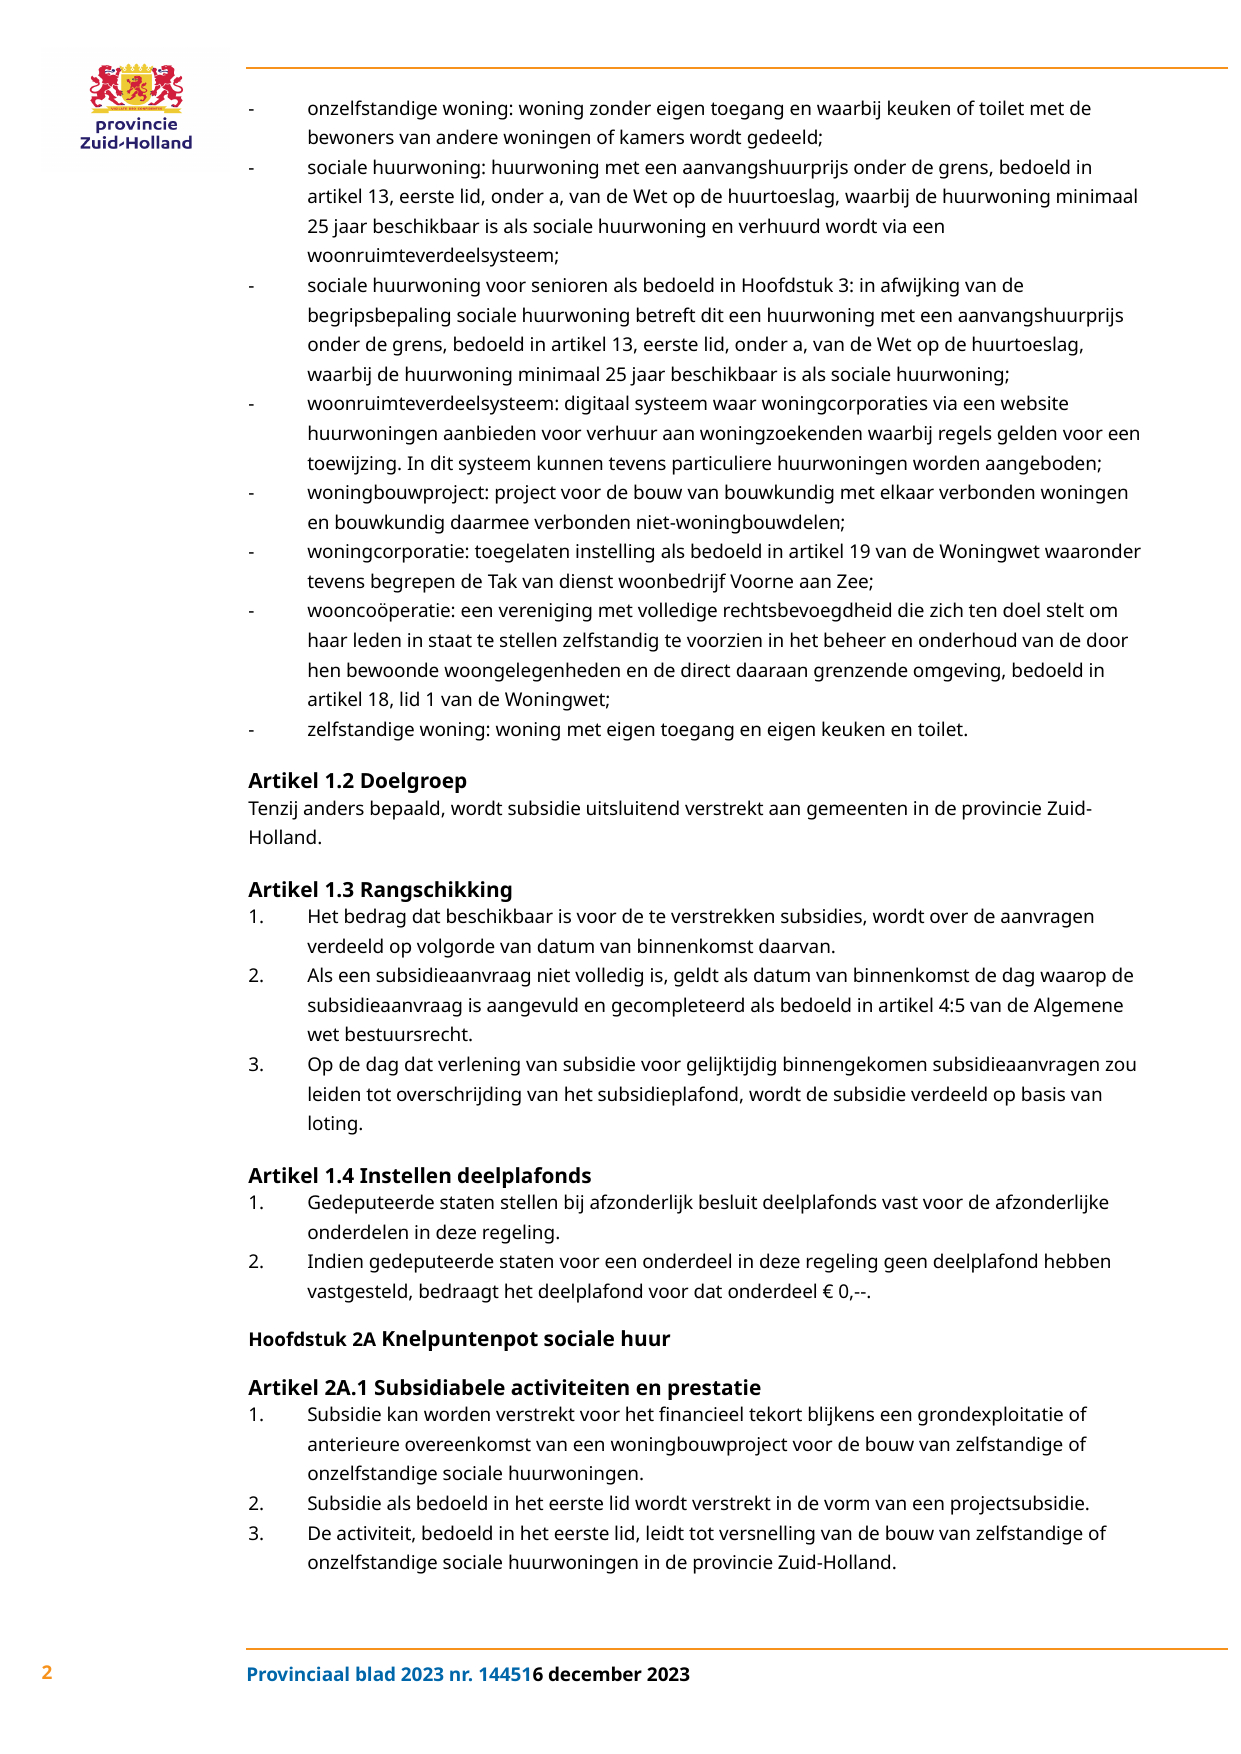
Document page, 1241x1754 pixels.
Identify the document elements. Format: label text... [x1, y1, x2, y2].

list onzelfstandige woning: woning zonder eigen toegang en waarbij keuken of toilet met de bewoners van andere woningen of kamers wordt gedeeld; [248, 95, 1152, 150]
list wooncoöperatie: een vereniging met volledige rechtsbevoegdheid die zich ten doel stelt om haar leden in staat te stellen zelfstandig te voorzien in het beheer en onderhoud van de door hen bewoonde woongelegenheden en de direct daaraan grenzende omgeving, bedoeld in artikel 18, lid 1 van de Woningwet; [248, 598, 1152, 712]
list Subsidie als bedoeld in het eerste lid wordt verstrekt in de vorm van een projectsubsidie. [248, 1490, 1152, 1516]
list Het bedrag dat beschikbaar is voor de te verstrekken subsidies, wordt over de aanvragen verdeeld op volgorde van datum van binnenkomst daarvan. [248, 903, 1152, 959]
picture [41, 47, 231, 172]
list woonruimteverdeelsysteem: digitaal systeem waar woningcorporaties via een website huurwoningen aanbieden voor verhuur aan woningzoekenden waarbij regels gelden voor een toewijzing. In dit systeem kunnen tevens particuliere huurwoningen worden aangeboden; [248, 391, 1152, 476]
list Op de dag dat verlening van subsidie voor gelijktijdig binnengekomen subsidieaanvragen zou leiden tot overschrijding van het subsidieplafond, wordt de subsidie verdeeld op basis van loting. [248, 1051, 1152, 1136]
list De activiteit, bedoeld in het eerste lid, leidt tot versnelling van de bouw van zelfstandige of onzelfstandige sociale huurwoningen in de provincie Zuid-Holland. [248, 1520, 1152, 1575]
text Artikel 1.4 Instellen deelplafonds [248, 1161, 1152, 1189]
list woningbouwproject: project voor de bouw van bouwkundig met elkaar verbonden woningen en bouwkundig daarmee verbonden niet-woningbouwdelen; [248, 479, 1152, 535]
list zelfstandige woning: woning met eigen toegang en eigen keuken en toilet. [248, 716, 1152, 742]
list woningcorporatie: toegelaten instelling als bedoeld in artikel 19 van de Woningwet waaronder tevens begrepen de Tak van dienst woonbedrijf Voorne aan Zee; [248, 538, 1152, 594]
text Artikel 1.2 Doelgroep [248, 766, 1152, 795]
list sociale huurwoning: huurwoning met een aanvangshuurprijs onder de grens, bedoeld in artikel 13, eerste lid, onder a, van de Wet op de huurtoeslag, waarbij de huurwoning minimaal 25 jaar beschikbaar is als sociale huurwoning en verhuurd wordt via een woonruimteverdeelsysteem; [248, 154, 1152, 268]
list sociale huurwoning voor senioren als bedoeld in Hoofdstuk 3: in afwijking van de begripsbepaling sociale huurwoning betreft dit een huurwoning met een aanvangshuurprijs onder de grens, bedoeld in artikel 13, eerste lid, onder a, van de Wet op de huurtoeslag, waarbij de huurwoning minimaal 25 jaar beschikbaar is als sociale huurwoning; [248, 272, 1152, 387]
list Gedeputeerde staten stellen bij afzonderlijk besluit deelplafonds vast voor de afzonderlijke onderdelen in deze regeling. [248, 1189, 1152, 1244]
text Tenzij anders bepaald, wordt subsidie uitsluitend verstrekt aan gemeenten in de provincie Zuid-Holland. [248, 795, 1152, 850]
list Subsidie kan worden verstrekt voor het financieel tekort blijkens een grondexploitatie of anterieure overeenkomst van een woningbouwproject voor de bouw van zelfstandige of onzelfstandige sociale huurwoningen. [248, 1401, 1152, 1486]
text Artikel 2A.1 Subsidiabele activiteiten en prestatie [248, 1373, 1152, 1401]
text Artikel 1.3 Rangschikking [248, 875, 1152, 903]
list Als een subsidieaanvraag niet volledig is, geldt als datum van binnenkomst de dag waarop de subsidieaanvraag is aangevuld en gecompleteerd als bedoeld in artikel 4:5 van de Algemene wet bestuursrecht. [248, 962, 1152, 1047]
list Indien gedeputeerde staten voor een onderdeel in deze regeling geen deelplafond hebben vastgesteld, bedraagt het deelplafond voor dat onderdeel € 0,--. [248, 1248, 1152, 1304]
text Hoofdstuk 2A Knelpuntenpot sociale huur [248, 1324, 1152, 1352]
